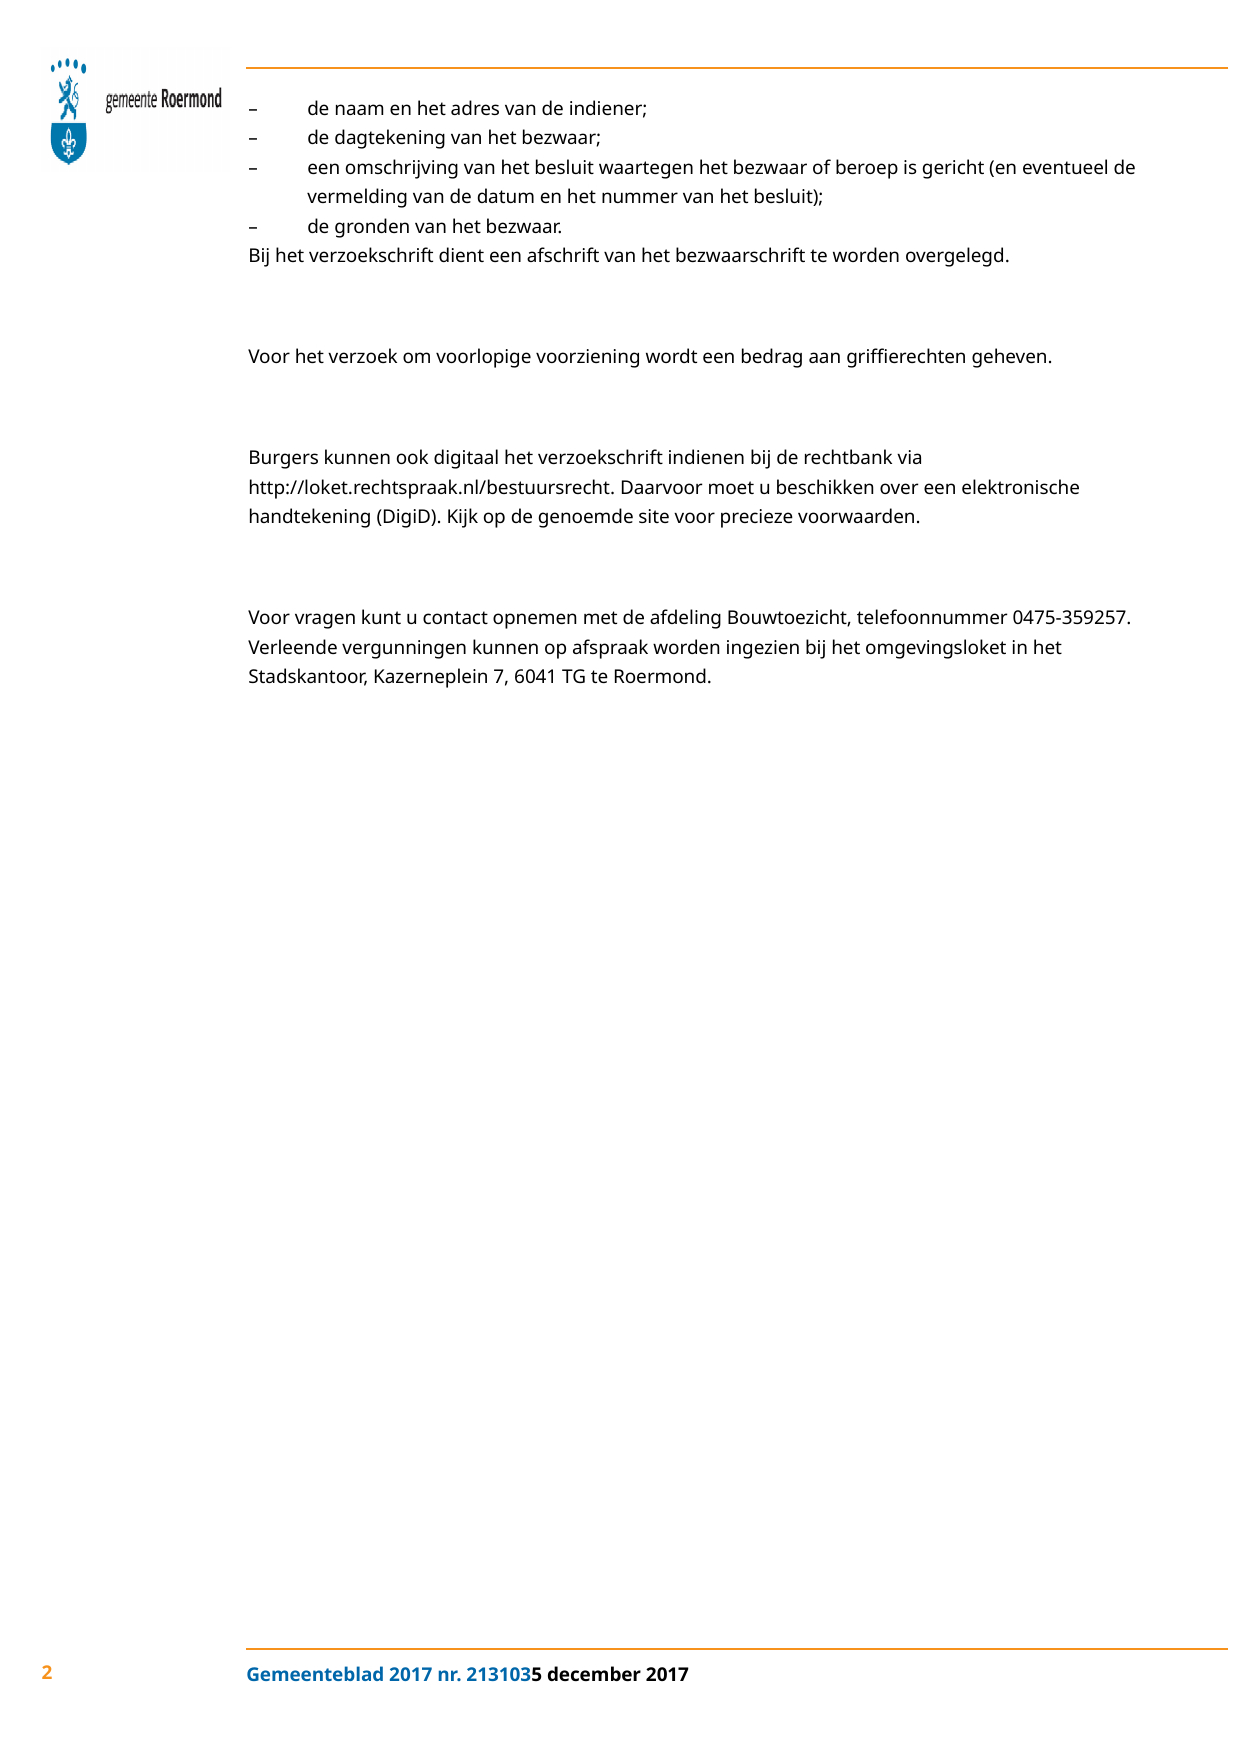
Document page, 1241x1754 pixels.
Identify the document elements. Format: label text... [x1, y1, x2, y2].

text Voor het verzoek om voorlopige voorziening wordt een bedrag aan griffierechten geheven. [248, 343, 1152, 369]
list de gronden van het bezwaar. [248, 213, 1152, 239]
list de naam en het adres van de indiener; [248, 95, 1152, 121]
text Voor vragen kunt u contact opnemen met de afdeling Bouwtoezicht, telefoonnummer 0475-359257. Verleende vergunningen kunnen op afspraak worden ingezien bij het omgevingsloket in het Stadskantoor, Kazerneplein 7, 6041 TG te Roermond. [248, 604, 1152, 689]
picture [41, 47, 231, 172]
list de dagtekening van het bezwaar; [248, 124, 1152, 150]
list een omschrijving van het besluit waartegen het bezwaar of beroep is gericht (en eventueel de vermelding van de datum en het nummer van het besluit); [248, 154, 1152, 209]
text Burgers kunnen ook digitaal het verzoekschrift indienen bij de rechtbank via http://loket.rechtspraak.nl/bestuursrecht. Daarvoor moet u beschikken over een elektronische handtekening (DigiD). Kijk op de genoemde site voor precieze voorwaarden. [248, 444, 1152, 529]
text Bij het verzoekschrift dient een afschrift van het bezwaarschrift te worden overgelegd. [248, 243, 1152, 268]
